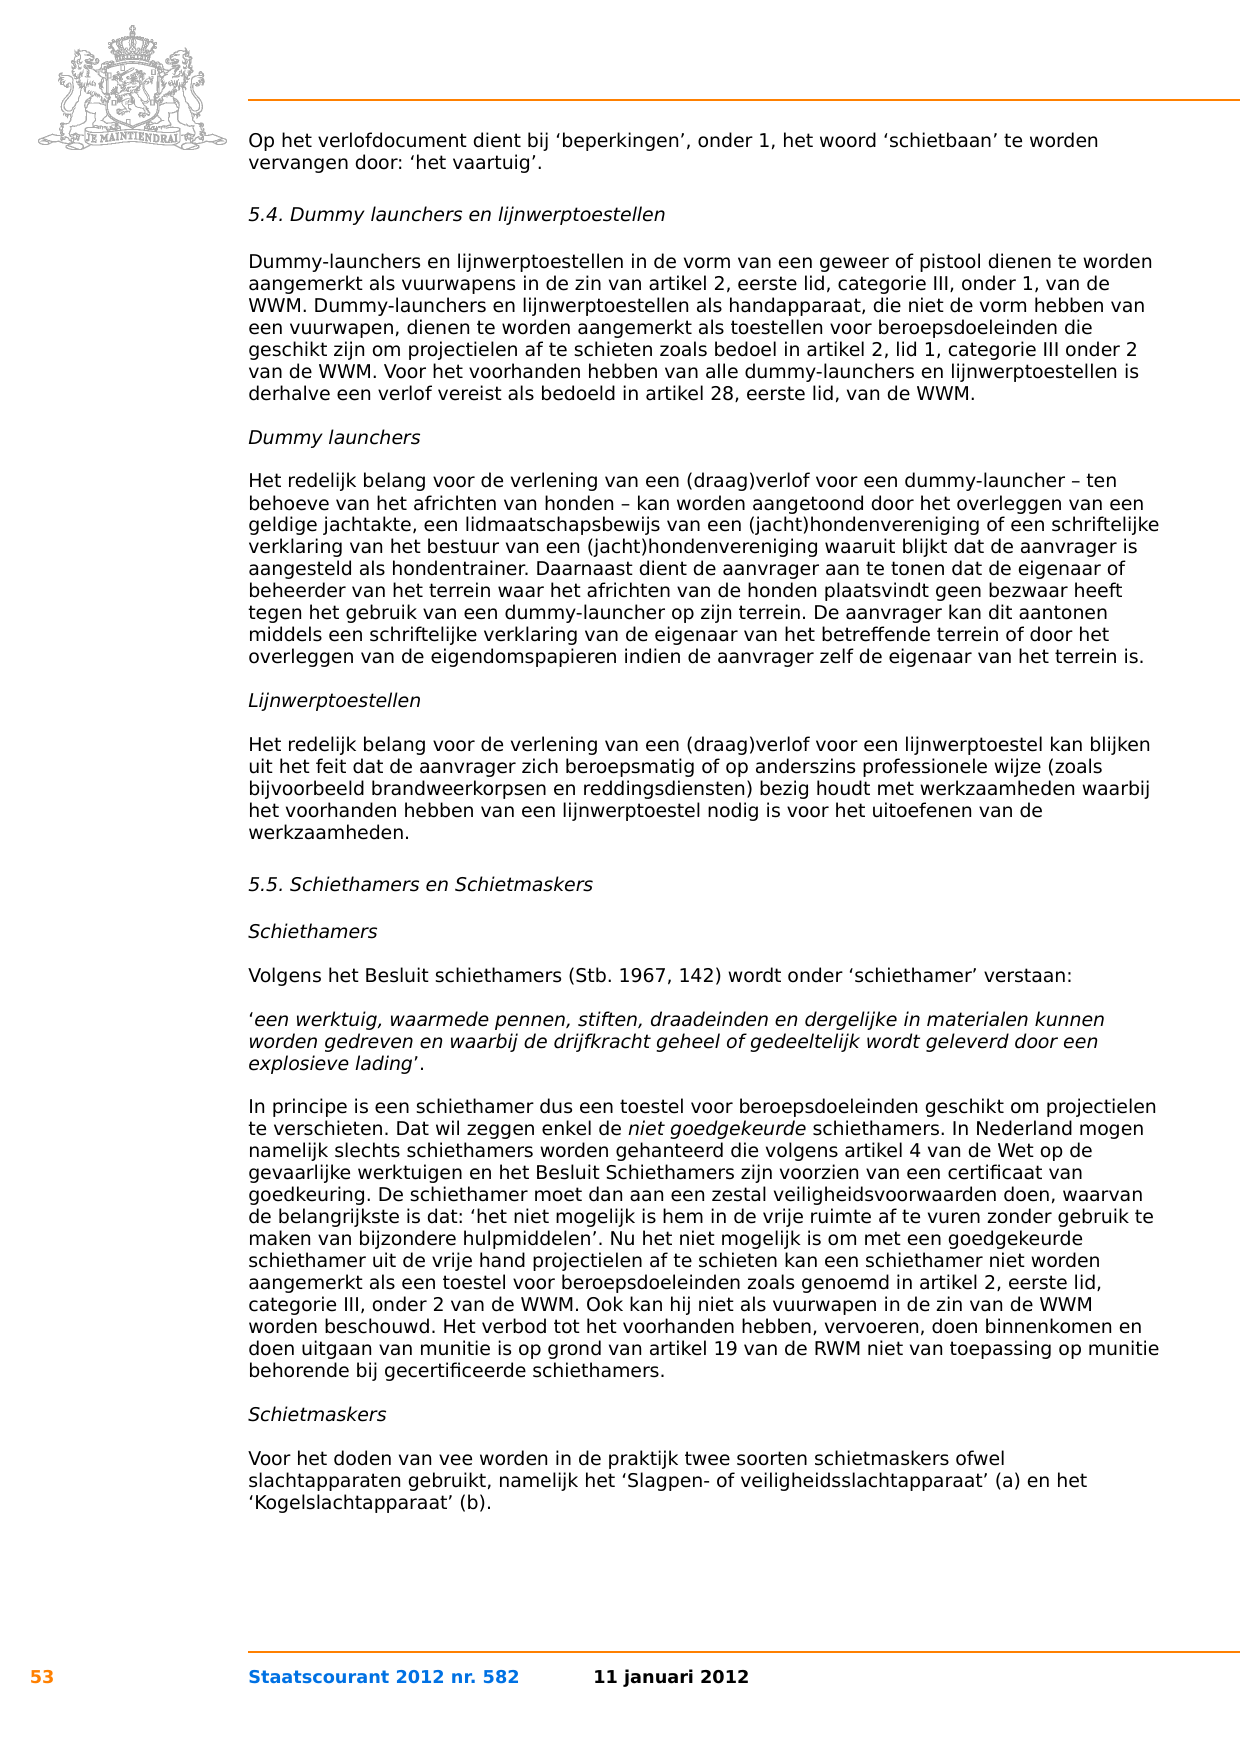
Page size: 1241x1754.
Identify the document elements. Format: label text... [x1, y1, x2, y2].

text In principe is een schiethamer dus een toestel voor beroepsdoeleinden geschikt om projectielen te verschieten. Dat wil zeggen enkel de niet goedgekeurde schiethamers. In Nederland mogen namelijk slechts schiethamers worden gehanteerd die volgens artikel 4 van de Wet op de gevaarlijke werktuigen en het Besluit Schiethamers zijn voorzien van een certificaat van goedkeuring. De schiethamer moet dan aan een zestal veiligheidsvoorwaarden doen, waarvan de belangrijkste is dat: ‘het niet mogelijk is hem in de vrije ruimte af te vuren zonder gebruik te maken van bijzondere hulpmiddelen’. Nu het niet mogelijk is om met een goedgekeurde schiethamer uit de vrije hand projectielen af te schieten kan een schiethamer niet worden aangemerkt als een toestel voor beroepsdoeleinden zoals genoemd in artikel 2, eerste lid, categorie III, onder 2 van de WWM. Ook kan hij niet als vuurwapen in de zin van de WWM worden beschouwd. Het verbod tot het voorhanden hebben, vervoeren, doen binnenkomen en doen uitgaan van munitie is op grond van artikel 19 van de RWM niet van toepassing op munitie behorende bij gecertificeerde schiethamers. [248, 1096, 1163, 1382]
text Volgens het Besluit schiethamers (Stb. 1967, 142) wordt onder ‘schiethamer’ verstaan: [248, 965, 1163, 987]
subtitle Schietmaskers [248, 1404, 1163, 1426]
text ‘een werktuig, waarmede pennen, stiften, draadeinden en dergelijke in materialen kunnen worden gedreven en waarbij de drijfkracht geheel of gedeeltelijk wordt geleverd door een explosieve lading’. [248, 1008, 1163, 1074]
subtitle Dummy launchers [248, 427, 1163, 448]
text Het redelijk belang voor de verlening van een (draag)verlof voor een lijnwerptoestel kan blijken uit het feit dat de aanvrager zich beroepsmatig of op anderszins professionele wijze (zoals bijvoorbeeld brandweerkorpsen en reddingsdiensten) bezig houdt met werkzaamheden waarbij het voorhanden hebben van een lijnwerptoestel nodig is voor het uitoefenen van de werkzaamheden. [248, 734, 1163, 844]
text Dummy-launchers en lijnwerptoestellen in de vorm van een geweer of pistool dienen te worden aangemerkt als vuurwapens in de zin van artikel 2, eerste lid, categorie III, onder 1, van de WWM. Dummy-launchers en lijnwerptoestellen als handapparaat, die niet de vorm hebben van een vuurwapen, dienen te worden aangemerkt als toestellen voor beroepsdoeleinden die geschikt zijn om projectielen af te schieten zoals bedoel in artikel 2, lid 1, categorie III onder 2 van de WWM. Voor het voorhanden hebben van alle dummy-launchers en lijnwerptoestellen is derhalve een verlof vereist als bedoeld in artikel 28, eerste lid, van de WWM. [248, 251, 1163, 405]
subtitle 5.4. Dummy launchers en lijnwerptoestellen [248, 204, 1163, 226]
text Voor het doden van vee worden in de praktijk twee soorten schietmaskers ofwel slachtapparaten gebruikt, namelijk het ‘Slagpen- of veiligheidsslachtapparaat’ (a) en het ‘Kogelslachtapparaat’ (b). [248, 1448, 1163, 1514]
subtitle Schiethamers [248, 921, 1163, 943]
text Het redelijk belang voor de verlening van een (draag)verlof voor een dummy-launcher – ten behoeve van het africhten van honden – kan worden aangetoond door het overleggen van een geldige jachtakte, een lidmaatschapsbewijs van een (jacht)hondenvereniging of een schriftelijke verklaring van het bestuur van een (jacht)hondenvereniging waaruit blijkt dat de aanvrager is aangesteld als hondentrainer. Daarnaast dient de aanvrager aan te tonen dat de eigenaar of beheerder van het terrein waar het africhten van de honden plaatsvindt geen bezwaar heeft tegen het gebruik van een dummy-launcher op zijn terrein. De aanvrager kan dit aantonen middels een schriftelijke verklaring van de eigenaar van het betreffende terrein of door het overleggen van de eigendomspapieren indien de aanvrager zelf de eigenaar van het terrein is. [248, 470, 1163, 668]
text Op het verlofdocument dient bij ‘beperkingen’, onder 1, het woord ‘schietbaan’ te worden vervangen door: ‘het vaartuig’. [248, 130, 1163, 174]
subtitle Lijnwerptoestellen [248, 690, 1163, 712]
subtitle 5.5. Schiethamers en Schietmaskers [248, 874, 1163, 896]
picture [38, 25, 227, 150]
